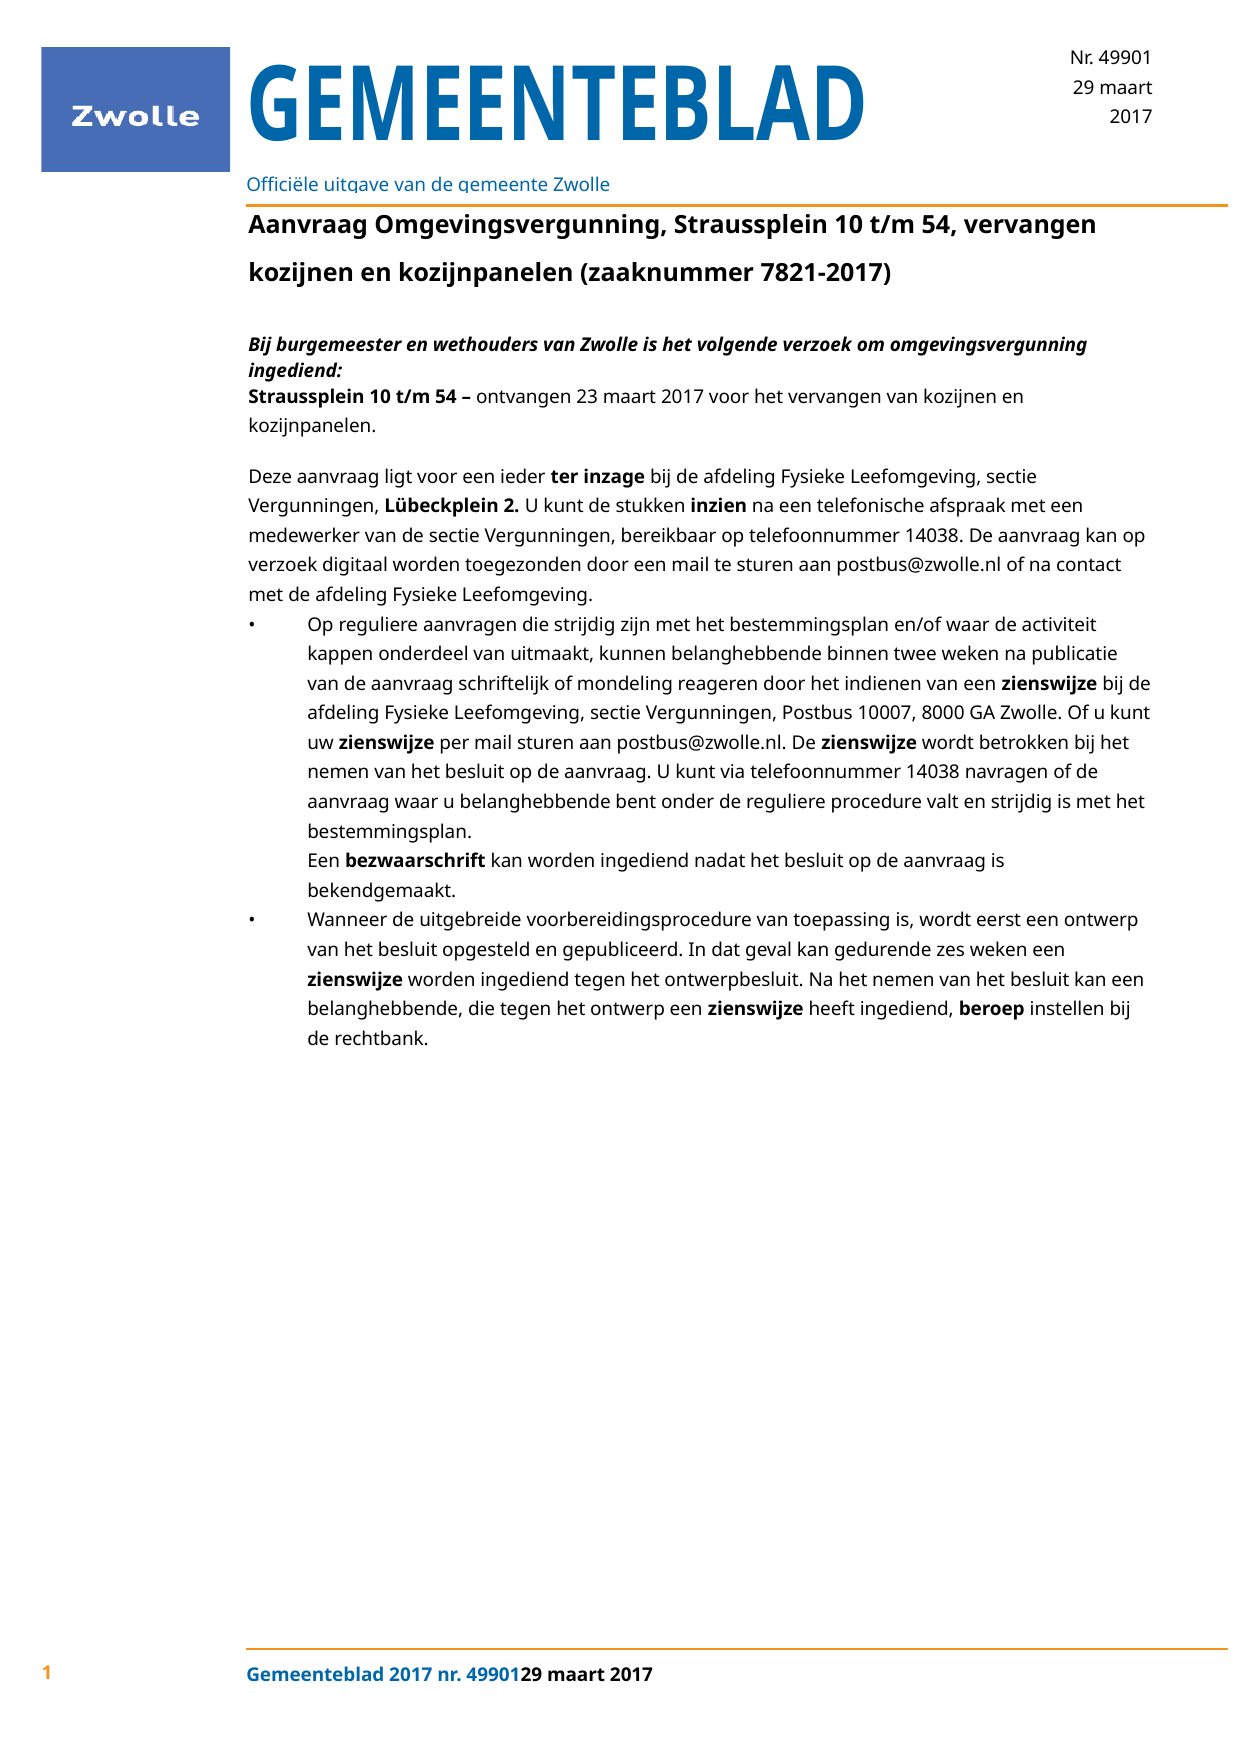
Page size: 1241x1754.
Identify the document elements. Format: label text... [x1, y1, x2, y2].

list Wanneer de uitgebreide voorbereidingsprocedure van toepassing is, wordt eerst een ontwerp van het besluit opgesteld en gepubliceerd. In dat geval kan gedurende zes weken een zienswijze worden ingediend tegen het ontwerpbesluit. Na het nemen van het besluit kan een belanghebbende, die tegen het ontwerp een zienswijze heeft ingediend, beroep instellen bij de rechtbank. [248, 907, 1152, 1051]
list Een bezwaarschrift kan worden ingediend nadat het besluit op de aanvraag is bekendgemaakt. [248, 847, 1152, 903]
text Bij burgemeester en wethouders van Zwolle is het volgende verzoek om omgevingsvergunning ingediend: [248, 331, 1152, 383]
list Op reguliere aanvragen die strijdig zijn met het bestemmingsplan en/of waar de activiteit kappen onderdeel van uitmaakt, kunnen belanghebbende binnen twee weken na publicatie van de aanvraag schriftelijk of mondeling reageren door het indienen van een zienswijze bij de afdeling Fysieke Leefomgeving, sectie Vergunningen, Postbus 10007, 8000 GA Zwolle. Of u kunt uw zienswijze per mail sturen aan postbus@zwolle.nl. De zienswijze wordt betrokken bij het nemen van het besluit op de aanvraag. U kunt via telefoonnummer 14038 navragen of de aanvraag waar u belanghebbende bent onder de reguliere procedure valt en strijdig is met het bestemmingsplan. [248, 611, 1152, 844]
text Aanvraag Omgevingsvergunning, Straussplein 10 t/m 54, vervangen kozijnen en kozijnpanelen (zaaknummer 7821-2017) [248, 207, 1152, 288]
text Straussplein 10 t/m 54 – ontvangen 23 maart 2017 voor het vervangen van kozijnen en kozijnpanelen. [248, 383, 1152, 438]
text Deze aanvraag ligt voor een ieder ter inzage bij de afdeling Fysieke Leefomgeving, sectie Vergunningen, Lübeckplein 2. U kunt de stukken inzien na een telefonische afspraak met een medewerker van de sectie Vergunningen, bereikbaar op telefoonnummer 14038. De aanvraag kan op verzoek digitaal worden toegezonden door een mail te sturen aan postbus@zwolle.nl of na contact met de afdeling Fysieke Leefomgeving. [248, 463, 1152, 607]
picture [41, 47, 231, 172]
